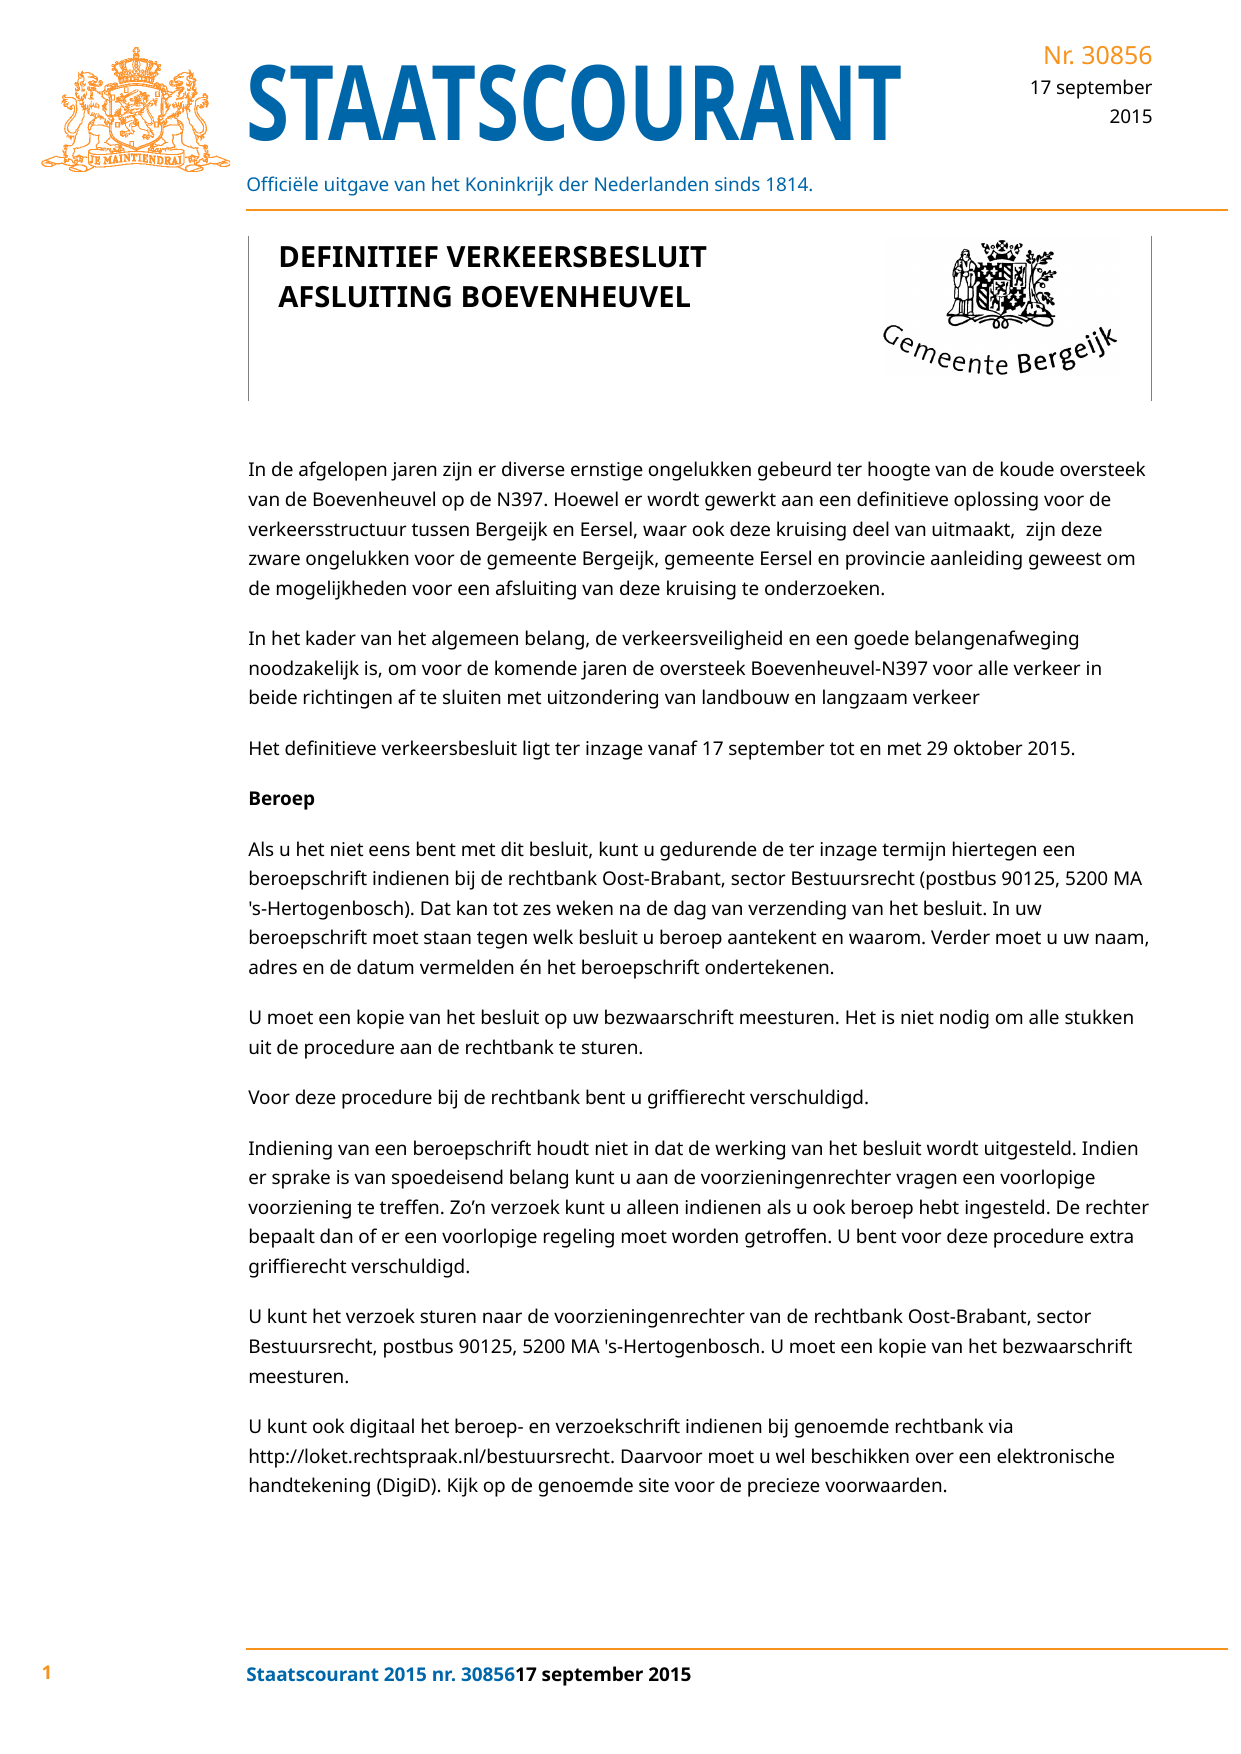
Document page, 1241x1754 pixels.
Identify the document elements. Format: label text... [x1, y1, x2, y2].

text Het definitieve verkeersbesluit ligt ter inzage vanaf 17 september tot en met 29 oktober 2015. [248, 735, 1152, 761]
text Beroep [248, 785, 1152, 811]
text In de afgelopen jaren zijn er diverse ernstige ongelukken gebeurd ter hoogte van de koude oversteek van de Boevenheuvel op de N397. Hoewel er wordt gewerkt aan een definitieve oplossing voor de verkeersstructuur tussen Bergeijk en Eersel, waar ook deze kruising deel van uitmaakt, zijn deze zware ongelukken voor de gemeente Bergeijk, gemeente Eersel en provincie aanleiding geweest om de mogelijkheden voor een afsluiting van deze kruising te onderzoeken. [248, 457, 1152, 601]
text Voor deze procedure bij de rechtbank bent u griffierecht verschuldigd. [248, 1084, 1152, 1110]
text Indiening van een beroepschrift houdt niet in dat de werking van het besluit wordt uitgesteld. Indien er sprake is van spoedeisend belang kunt u aan de voorzieningenrechter vragen een voorlopige voorziening te treffen. Zo’n verzoek kunt u alleen indienen als u ook beroep hebt ingesteld. De rechter bepaalt dan of er een voorlopige regeling moet worden getroffen. U bent voor deze procedure extra griffierecht verschuldigd. [248, 1135, 1152, 1279]
picture [882, 236, 1119, 376]
text U moet een kopie van het besluit op uw bezwaarschrift meesturen. Het is niet nodig om alle stukken uit de procedure aan de rechtbank te sturen. [248, 1004, 1152, 1060]
table_header DEFINITIEF VERKEERSBESLUIT AFSLUITING BOEVENHEUVEL [249, 236, 850, 401]
text Als u het niet eens bent met dit besluit, kunt u gedurende de ter inzage termijn hiertegen een beroepschrift indienen bij de rechtbank Oost-Brabant, sector Bestuursrecht (postbus 90125, 5200 MA 's-Hertogenbosch). Dat kan tot zes weken na de dag van verzending van het besluit. In uw beroepschrift moet staan tegen welk besluit u beroep aantekent en waarom. Verder moet u uw naam, adres en de datum vermelden én het beroepschrift ondertekenen. [248, 836, 1152, 980]
table_header [850, 236, 1151, 401]
text U kunt het verzoek sturen naar de voorzieningenrechter van de rechtbank Oost-Brabant, sector Bestuursrecht, postbus 90125, 5200 MA 's-Hertogenbosch. U moet een kopie van het bezwaarschrift meesturen. [248, 1304, 1152, 1388]
text In het kader van het algemeen belang, de verkeersveiligheid en een goede belangenafweging noodzakelijk is, om voor de komende jaren de oversteek Boevenheuvel-N397 voor alle verkeer in beide richtingen af te sluiten met uitzondering van landbouw en langzaam verkeer [248, 625, 1152, 710]
text U kunt ook digitaal het beroep- en verzoekschrift indienen bij genoemde rechtbank via http://loket.rechtspraak.nl/bestuursrecht. Daarvoor moet u wel beschikken over een elektronische handtekening (DigiD). Kijk op de genoemde site voor de precieze voorwaarden. [248, 1413, 1152, 1498]
picture [41, 47, 231, 172]
